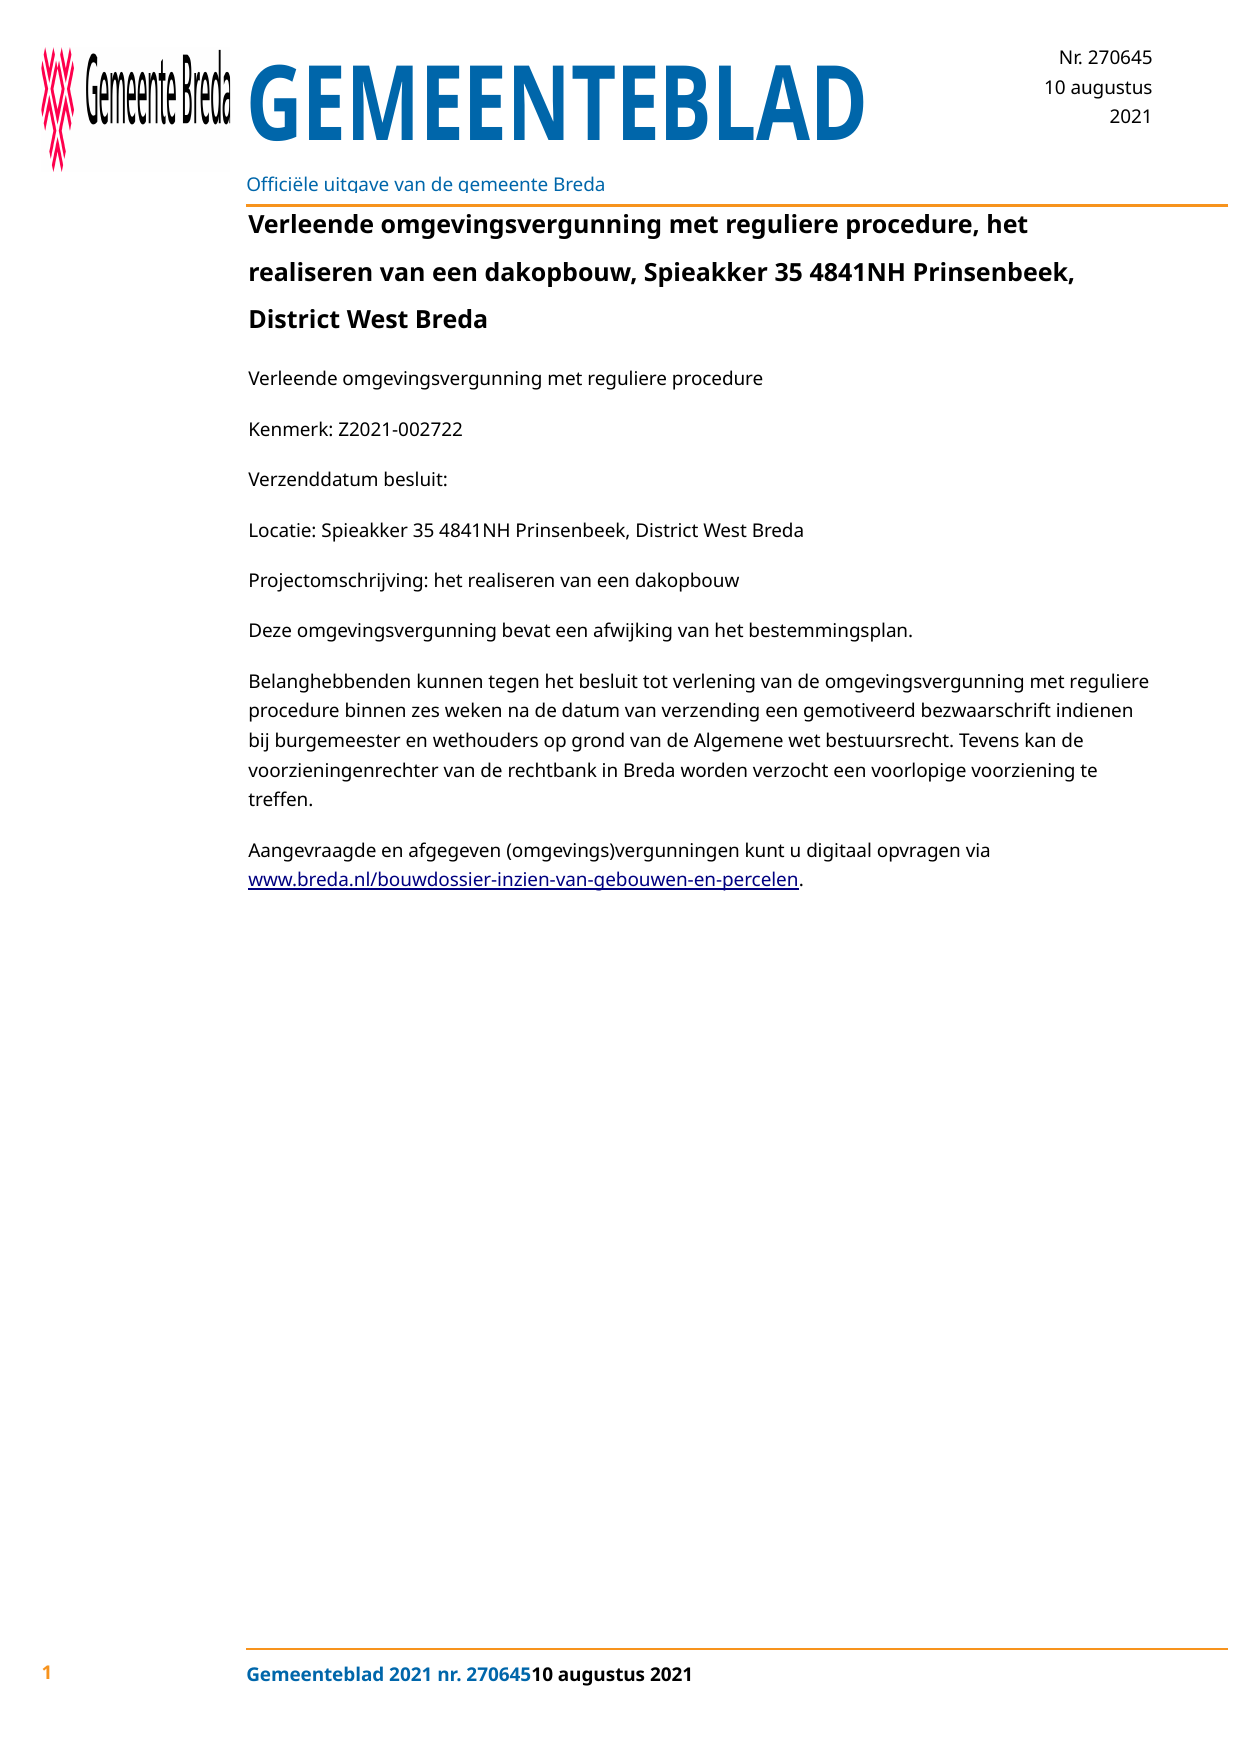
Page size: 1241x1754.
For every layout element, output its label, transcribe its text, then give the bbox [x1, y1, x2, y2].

text Aangevraagde en afgegeven (omgevings)vergunningen kunt u digitaal opvragen via www.breda.nl/bouwdossier-inzien-van-gebouwen-en-percelen. [248, 837, 1152, 892]
text Locatie: Spieakker 35 4841NH Prinsenbeek, District West Breda [248, 517, 1152, 542]
text Verzenddatum besluit: [248, 466, 1152, 492]
text Projectomschrijving: het realiseren van een dakopbouw [248, 567, 1152, 593]
picture [41, 47, 231, 172]
text Verleende omgevingsvergunning met reguliere procedure, het realiseren van een dakopbouw, Spieakker 35 4841NH Prinsenbeek, District West Breda [248, 207, 1152, 336]
text Verleende omgevingsvergunning met reguliere procedure [248, 366, 1152, 391]
text Deze omgevingsvergunning bevat een afwijking van het bestemmingsplan. [248, 618, 1152, 643]
text Belanghebbenden kunnen tegen het besluit tot verlening van de omgevingsvergunning met reguliere procedure binnen zes weken na de datum van verzending een gemotiveerd bezwaarschrift indienen bij burgemeester en wethouders op grond van de Algemene wet bestuursrecht. Tevens kan de voorzieningenrechter van de rechtbank in Breda worden verzocht een voorlopige voorziening te treffen. [248, 668, 1152, 812]
text Kenmerk: Z2021-002722 [248, 416, 1152, 442]
